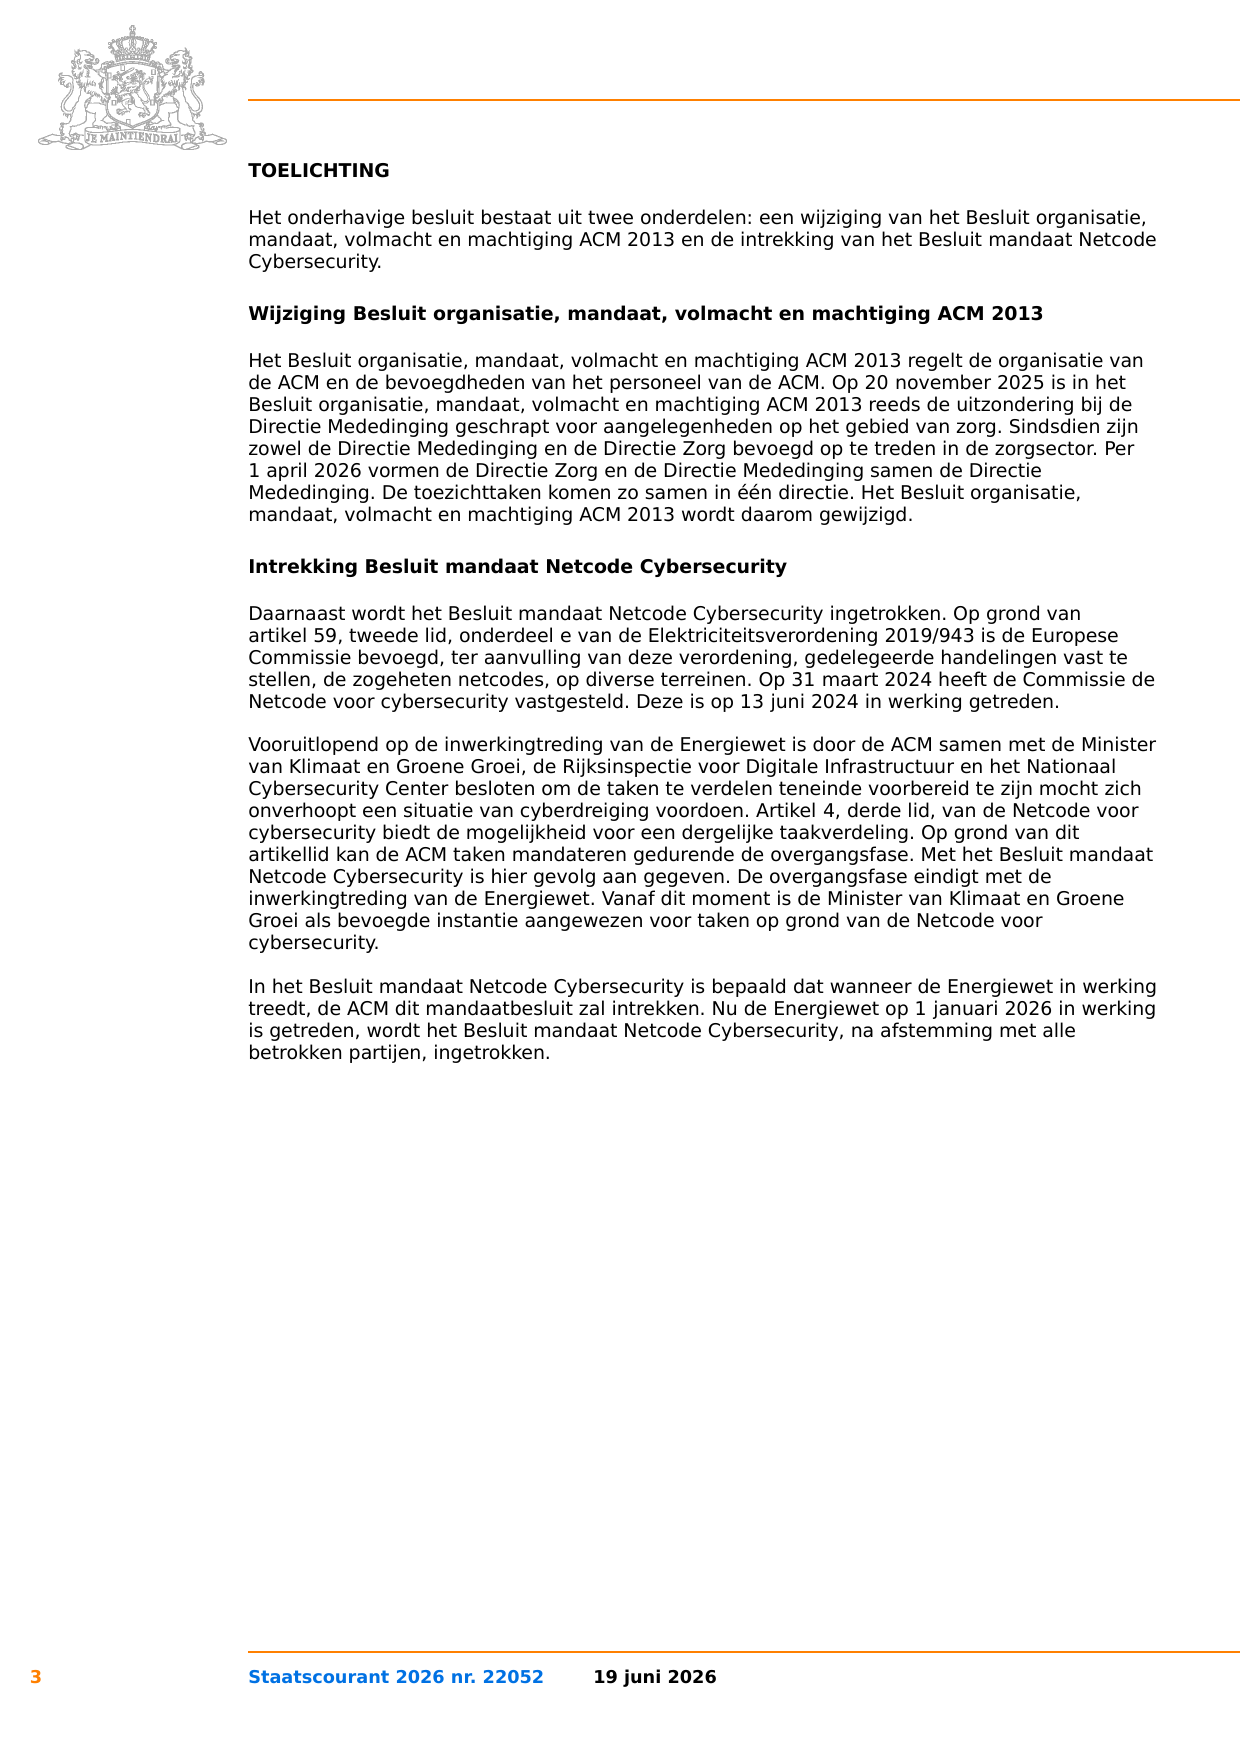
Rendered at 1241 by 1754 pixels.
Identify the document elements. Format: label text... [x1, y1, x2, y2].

text Het Besluit organisatie, mandaat, volmacht en machtiging ACM 2013 regelt de organisatie van de ACM en de bevoegdheden van het personeel van de ACM. Op 20 november 2025 is in het Besluit organisatie, mandaat, volmacht en machtiging ACM 2013 reeds de uitzondering bij de Directie Mededinging geschrapt voor aangelegenheden op het gebied van zorg. Sindsdien zijn zowel de Directie Mededinging en de Directie Zorg bevoegd op te treden in de zorgsector. Per 1 april 2026 vormen de Directie Zorg en de Directie Mededinging samen de Directie Mededinging. De toezichttaken komen zo samen in één directie. Het Besluit organisatie, mandaat, volmacht en machtiging ACM 2013 wordt daarom gewijzigd. [248, 350, 1163, 526]
subtitle Wijziging Besluit organisatie, mandaat, volmacht en machtiging ACM 2013 [248, 303, 1163, 325]
picture [38, 25, 227, 150]
text Vooruitlopend op de inwerkingtreding van de Energiewet is door de ACM samen met de Minister van Klimaat en Groene Groei, de Rijksinspectie voor Digitale Infrastructuur en het Nationaal Cybersecurity Center besloten om de taken te verdelen teneinde voorbereid te zijn mocht zich onverhoopt een situatie van cyberdreiging voordoen. Artikel 4, derde lid, van de Netcode voor cybersecurity biedt de mogelijkheid voor een dergelijke taakverdeling. Op grond van dit artikellid kan de ACM taken mandateren gedurende de overgangsfase. Met het Besluit mandaat Netcode Cybersecurity is hier gevolg aan gegeven. De overgangsfase eindigt met de inwerkingtreding van de Energiewet. Vanaf dit moment is de Minister van Klimaat en Groene Groei als bevoegde instantie aangewezen voor taken op grond van de Netcode voor cybersecurity. [248, 734, 1163, 954]
subtitle Intrekking Besluit mandaat Netcode Cybersecurity [248, 556, 1163, 578]
text Daarnaast wordt het Besluit mandaat Netcode Cybersecurity ingetrokken. Op grond van artikel 59, tweede lid, onderdeel e van de Elektriciteitsverordening 2019/943 is de Europese Commissie bevoegd, ter aanvulling van deze verordening, gedelegeerde handelingen vast te stellen, de zogeheten netcodes, op diverse terreinen. Op 31 maart 2024 heeft de Commissie de Netcode voor cybersecurity vastgesteld. Deze is op 13 juni 2024 in werking getreden. [248, 603, 1163, 712]
text Het onderhavige besluit bestaat uit twee onderdelen: een wijziging van het Besluit organisatie, mandaat, volmacht en machtiging ACM 2013 en de intrekking van het Besluit mandaat Netcode Cybersecurity. [248, 207, 1163, 273]
text In het Besluit mandaat Netcode Cybersecurity is bepaald dat wanneer de Energiewet in werking treedt, de ACM dit mandaatbesluit zal intrekken. Nu de Energiewet op 1 januari 2026 in werking is getreden, wordt het Besluit mandaat Netcode Cybersecurity, na afstemming met alle betrokken partijen, ingetrokken. [248, 976, 1163, 1064]
subtitle TOELICHTING [248, 160, 1163, 182]
